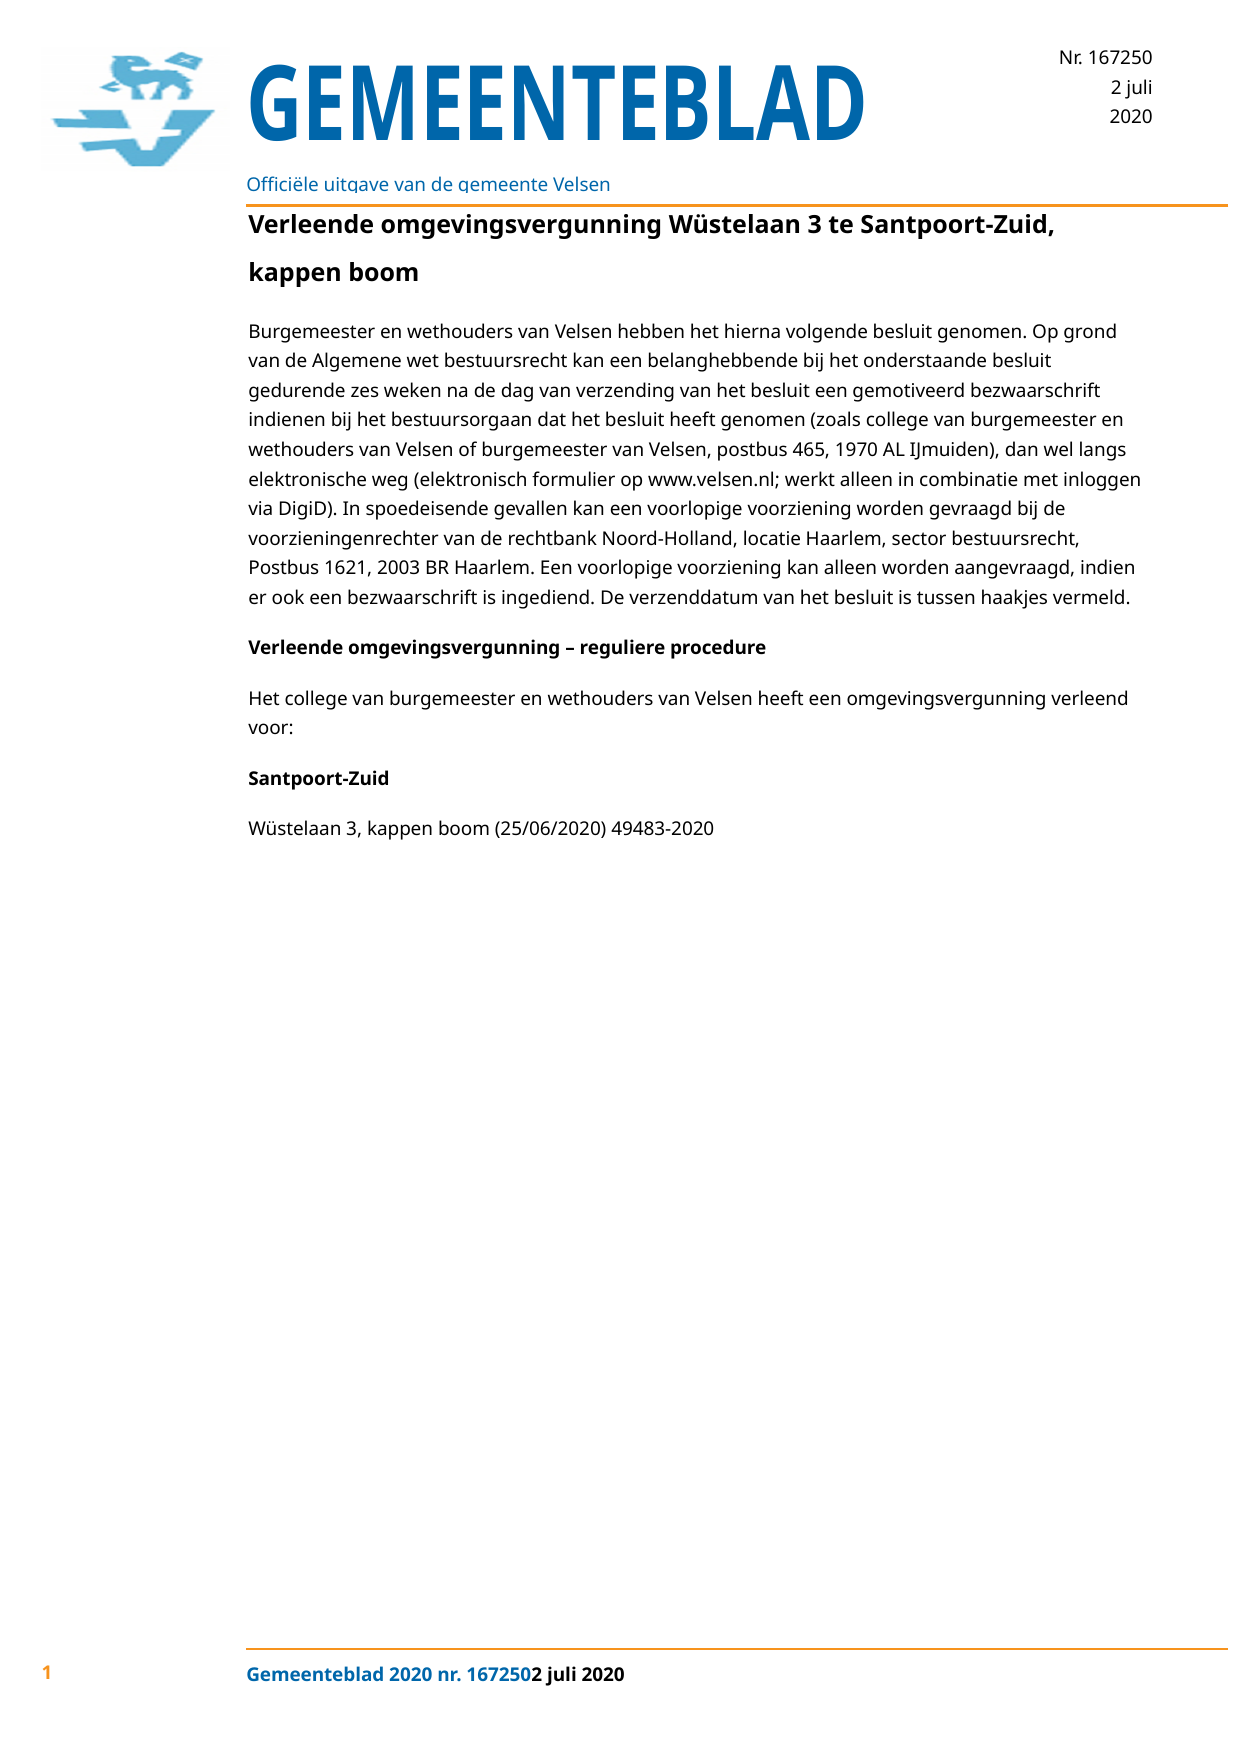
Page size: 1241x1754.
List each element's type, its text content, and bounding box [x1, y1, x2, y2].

picture [41, 47, 231, 172]
text Het college van burgemeester en wethouders van Velsen heeft een omgevingsvergunning verleend voor: [248, 685, 1152, 740]
text Burgemeester en wethouders van Velsen hebben het hierna volgende besluit genomen. Op grond van de Algemene wet bestuursrecht kan een belanghebbende bij het onderstaande besluit gedurende zes weken na de dag van verzending van het besluit een gemotiveerd bezwaarschrift indienen bij het bestuursorgaan dat het besluit heeft genomen (zoals college van burgemeester en wethouders van Velsen of burgemeester van Velsen, postbus 465, 1970 AL IJmuiden), dan wel langs elektronische weg (elektronisch formulier op www.velsen.nl; werkt alleen in combinatie met inloggen via DigiD). In spoedeisende gevallen kan een voorlopige voorziening worden gevraagd bij de voorzieningenrechter van de rechtbank Noord-Holland, locatie Haarlem, sector bestuursrecht, Postbus 1621, 2003 BR Haarlem. Een voorlopige voorziening kan alleen worden aangevraagd, indien er ook een bezwaarschrift is ingediend. De verzenddatum van het besluit is tussen haakjes vermeld. [248, 318, 1152, 610]
text Verleende omgevingsvergunning – reguliere procedure [248, 634, 1152, 660]
text Wüstelaan 3, kappen boom (25/06/2020) 49483-2020 [248, 815, 1152, 841]
text Verleende omgevingsvergunning Wüstelaan 3 te Santpoort-Zuid, kappen boom [248, 207, 1152, 288]
text Santpoort-Zuid [248, 765, 1152, 791]
